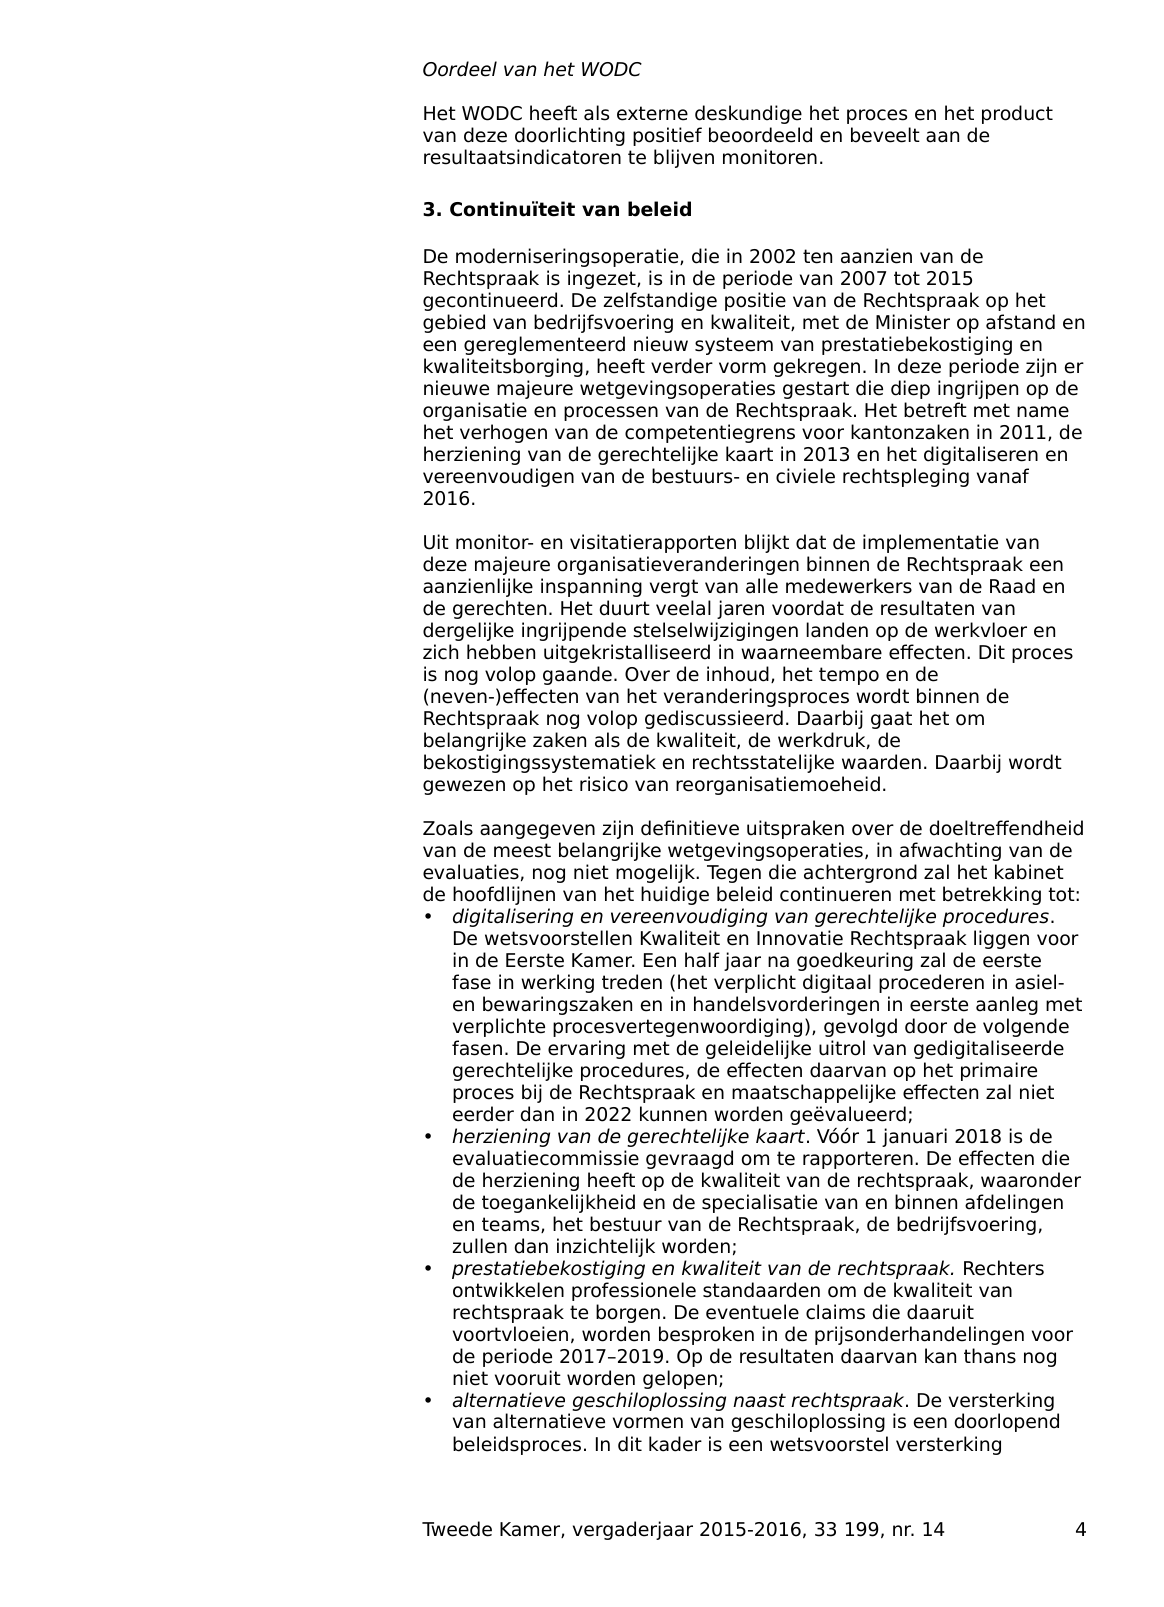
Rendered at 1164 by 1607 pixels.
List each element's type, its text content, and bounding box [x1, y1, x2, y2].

subtitle 3. Continuïteit van beleid [422, 199, 1087, 221]
text • herziening van de gerechtelijke kaart. Vóór 1 januari 2018 is de evaluatiecommissie gevraagd om te rapporteren. De effecten die de herziening heeft op de kwaliteit van de rechtspraak, waaronder de toegankelijkheid en de specialisatie van en binnen afdelingen en teams, het bestuur van de Rechtspraak, de bedrijfsvoering, zullen dan inzichtelijk worden; [422, 1126, 1087, 1258]
text De moderniseringsoperatie, die in 2002 ten aanzien van de Rechtspraak is ingezet, is in de periode van 2007 tot 2015 gecontinueerd. De zelfstandige positie van de Rechtspraak op het gebied van bedrijfsvoering en kwaliteit, met de Minister op afstand en een gereglementeerd nieuw systeem van prestatiebekostiging en kwaliteitsborging, heeft verder vorm gekregen. In deze periode zijn er nieuwe majeure wetgevingsoperaties gestart die diep ingrijpen op de organisatie en processen van de Rechtspraak. Het betreft met name het verhogen van de competentiegrens voor kantonzaken in 2011, de herziening van de gerechtelijke kaart in 2013 en het digitaliseren en vereenvoudigen van de bestuurs- en civiele rechtspleging vanaf 2016. [422, 246, 1087, 510]
text • prestatiebekostiging en kwaliteit van de rechtspraak. Rechters ontwikkelen professionele standaarden om de kwaliteit van rechtspraak te borgen. De eventuele claims die daaruit voortvloeien, worden besproken in de prijsonderhandelingen voor de periode 2017–2019. Op de resultaten daarvan kan thans nog niet vooruit worden gelopen; [422, 1258, 1087, 1389]
text Uit monitor- en visitatierapporten blijkt dat de implementatie van deze majeure organisatieveranderingen binnen de Rechtspraak een aanzienlijke inspanning vergt van alle medewerkers van de Raad en de gerechten. Het duurt veelal jaren voordat de resultaten van dergelijke ingrijpende stelselwijzigingen landen op de werkvloer en zich hebben uitgekristalliseerd in waarneembare effecten. Dit proces is nog volop gaande. Over de inhoud, het tempo en de (neven-)effecten van het veranderingsproces wordt binnen de Rechtspraak nog volop gediscussieerd. Daarbij gaat het om belangrijke zaken als de kwaliteit, de werkdruk, de bekostigingssystematiek en rechtsstatelijke waarden. Daarbij wordt gewezen op het risico van reorganisatiemoeheid. [422, 532, 1087, 796]
text Zoals aangegeven zijn definitieve uitspraken over de doeltreffendheid van de meest belangrijke wetgevingsoperaties, in afwachting van de evaluaties, nog niet mogelijk. Tegen die achtergrond zal het kabinet de hoofdlijnen van het huidige beleid continueren met betrekking tot: [422, 818, 1087, 906]
text • alternatieve geschiloplossing naast rechtspraak. De versterking van alternatieve vormen van geschiloplossing is een doorlopend beleidsproces. In dit kader is een wetsvoorstel versterking [422, 1389, 1087, 1455]
text • digitalisering en vereenvoudiging van gerechtelijke procedures. De wetsvoorstellen Kwaliteit en Innovatie Rechtspraak liggen voor in de Eerste Kamer. Een half jaar na goedkeuring zal de eerste fase in werking treden (het verplicht digitaal procederen in asiel- en bewaringszaken en in handelsvorderingen in eerste aanleg met verplichte procesvertegenwoordiging), gevolgd door de volgende fasen. De ervaring met de geleidelijke uitrol van gedigitaliseerde gerechtelijke procedures, de effecten daarvan op het primaire proces bij de Rechtspraak en maatschappelijke effecten zal niet eerder dan in 2022 kunnen worden geëvalueerd; [422, 906, 1087, 1126]
text Het WODC heeft als externe deskundige het proces en het product van deze doorlichting positief beoordeeld en beveelt aan de resultaatsindicatoren te blijven monitoren. [422, 103, 1087, 169]
subtitle Oordeel van het WODC [422, 59, 1087, 81]
